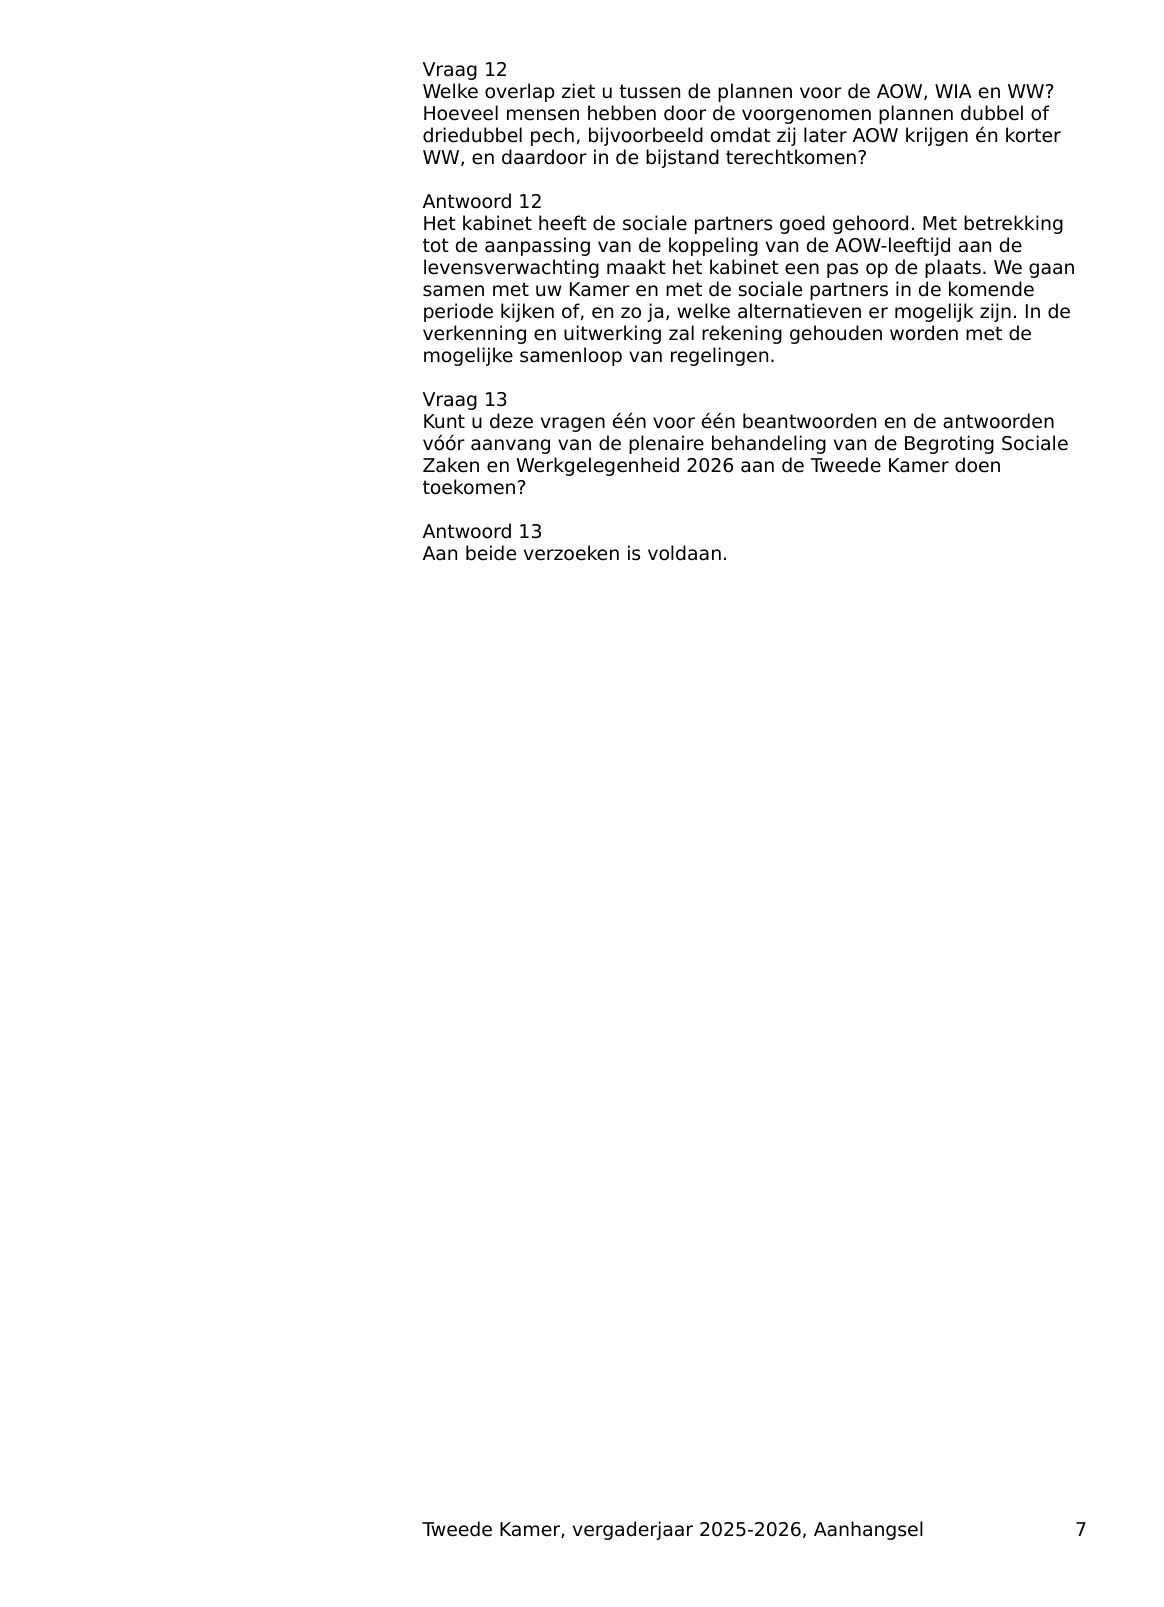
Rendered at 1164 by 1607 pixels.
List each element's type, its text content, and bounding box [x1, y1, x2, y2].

text Vraag 13 [422, 389, 1087, 411]
text Antwoord 13 [422, 521, 1087, 543]
text Kunt u deze vragen één voor één beantwoorden en de antwoorden vóór aanvang van de plenaire behandeling van de Begroting Sociale Zaken en Werkgelegenheid 2026 aan de Tweede Kamer doen toekomen? [422, 411, 1087, 499]
text Aan beide verzoeken is voldaan. [422, 543, 1087, 565]
text Vraag 12 [422, 59, 1087, 81]
text Het kabinet heeft de sociale partners goed gehoord. Met betrekking tot de aanpassing van de koppeling van de AOW-leeftijd aan de levensverwachting maakt het kabinet een pas op de plaats. We gaan samen met uw Kamer en met de sociale partners in de komende periode kijken of, en zo ja, welke alternatieven er mogelijk zijn. In de verkenning en uitwerking zal rekening gehouden worden met de mogelijke samenloop van regelingen. [422, 213, 1087, 367]
text Welke overlap ziet u tussen de plannen voor de AOW, WIA en WW? Hoeveel mensen hebben door de voorgenomen plannen dubbel of driedubbel pech, bijvoorbeeld omdat zij later AOW krijgen én korter WW, en daardoor in de bijstand terechtkomen? [422, 81, 1087, 169]
text Antwoord 12 [422, 191, 1087, 213]
